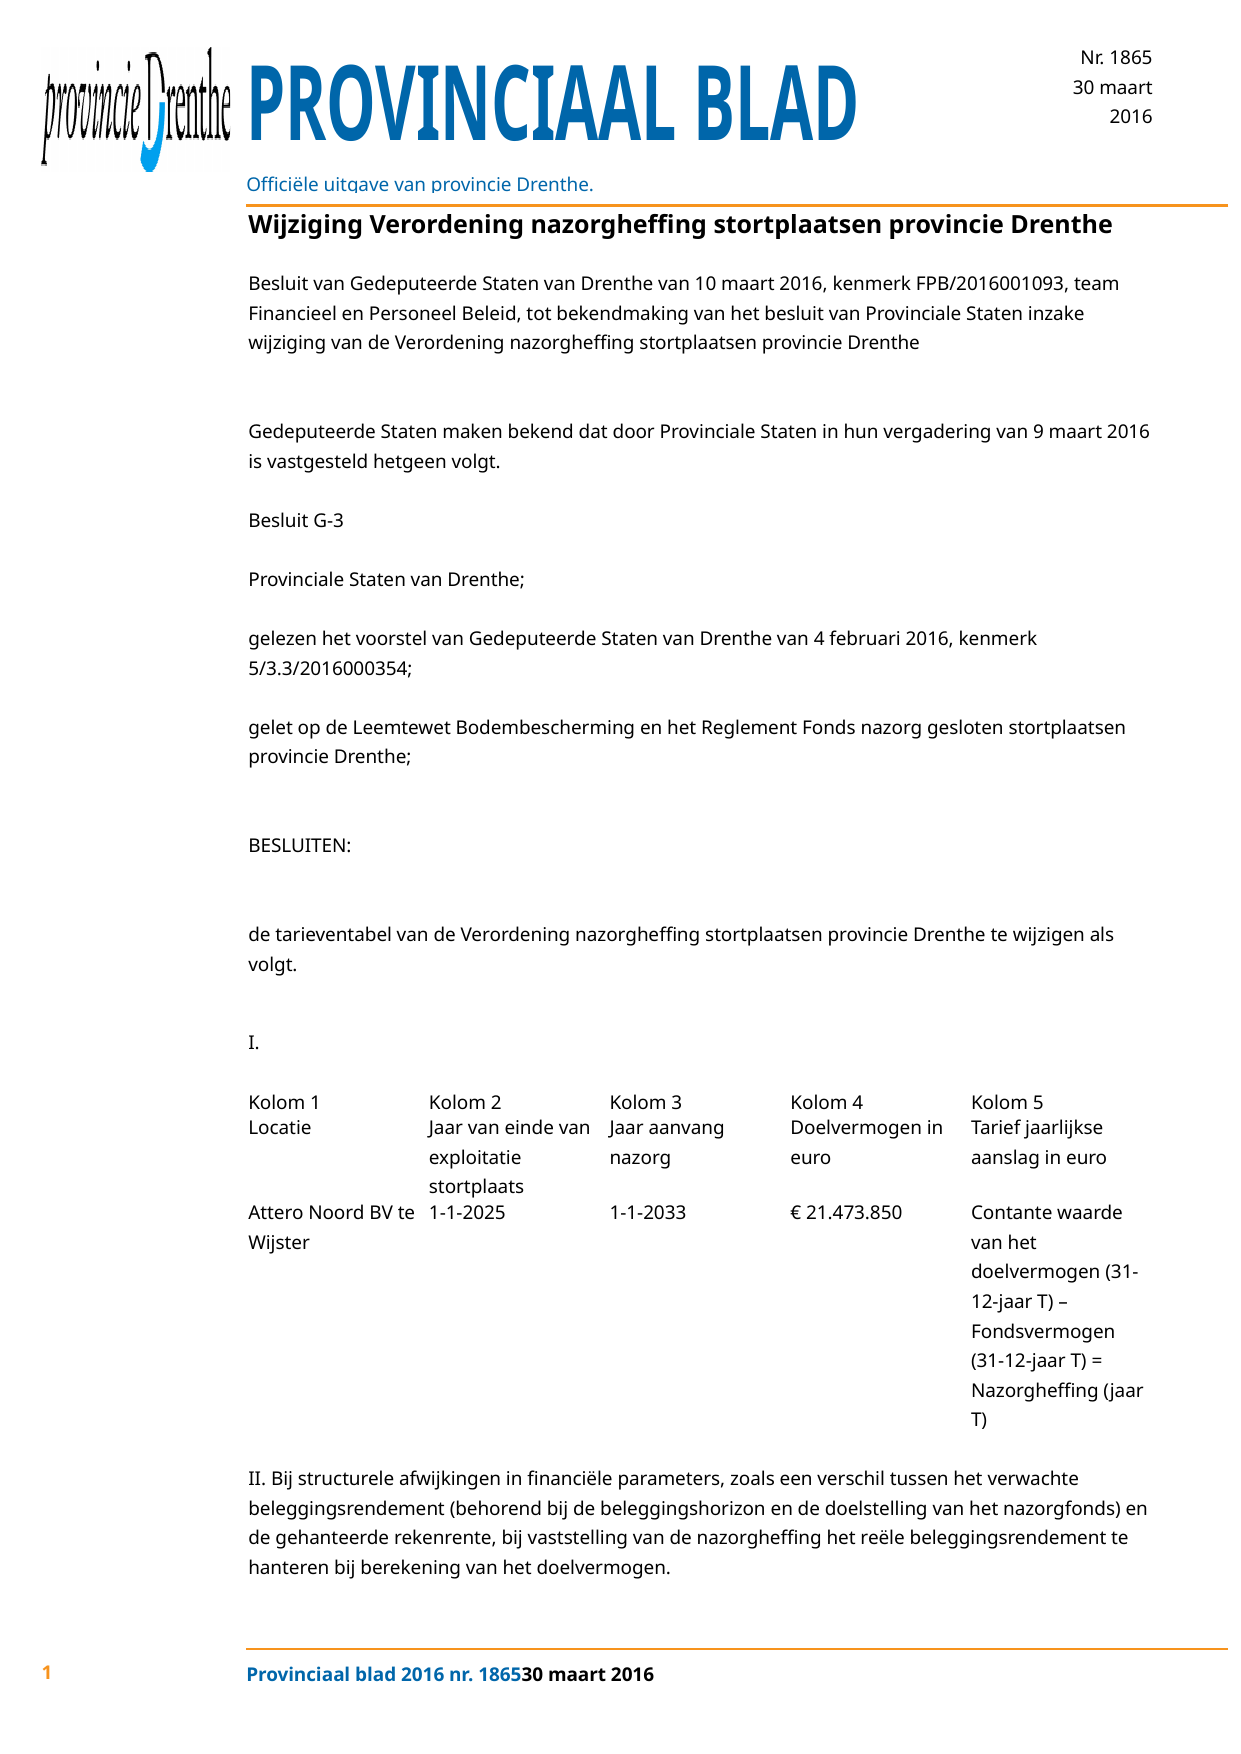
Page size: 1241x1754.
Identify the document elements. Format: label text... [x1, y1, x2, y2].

table_cell Jaar aanvang nazorg [609, 1115, 790, 1199]
table_cell 1-1-2025 [429, 1200, 609, 1432]
table_cell € 21.473.850 [790, 1200, 971, 1432]
table_header Kolom 4 [790, 1089, 971, 1114]
table_cell Locatie [248, 1115, 429, 1199]
text Gedeputeerde Staten maken bekend dat door Provinciale Staten in hun vergadering van 9 maart 2016 is vastgesteld hetgeen volgt. [248, 418, 1152, 473]
text Provinciale Staten van Drenthe; [248, 566, 1152, 592]
table_header Kolom 3 [609, 1089, 790, 1114]
text Wijziging Verordening nazorgheffing stortplaatsen provincie Drenthe [248, 207, 1152, 241]
table_header Kolom 5 [971, 1089, 1152, 1114]
text de tarieventabel van de Verordening nazorgheffing stortplaatsen provincie Drenthe te wijzigen als volgt. [248, 921, 1152, 976]
table_cell Contante waarde van het doelvermogen (31-12-jaar T) – Fondsvermogen (31-12-jaar T) = Nazorgheffing (jaar T) [971, 1200, 1152, 1432]
text gelezen het voorstel van Gedeputeerde Staten van Drenthe van 4 februari 2016, kenmerk 5/3.3/2016000354; [248, 625, 1152, 681]
text Besluit van Gedeputeerde Staten van Drenthe van 10 maart 2016, kenmerk FPB/2016001093, team Financieel en Personeel Beleid, tot bekendmaking van het besluit van Provinciale Staten inzake wijziging van de Verordening nazorgheffing stortplaatsen provincie Drenthe [248, 270, 1152, 355]
text I. [248, 1029, 1152, 1055]
table_cell 1-1-2033 [609, 1200, 790, 1432]
text gelet op de Leemtewet Bodembescherming en het Reglement Fonds nazorg gesloten stortplaatsen provincie Drenthe; [248, 714, 1152, 769]
table_header Kolom 2 [429, 1089, 609, 1114]
table_cell Doelvermogen in euro [790, 1115, 971, 1199]
text BESLUITEN: [248, 832, 1152, 858]
picture [41, 47, 231, 172]
text II. Bij structurele afwijkingen in financiële parameters, zoals een verschil tussen het verwachte beleggingsrendement (behorend bij de beleggingshorizon en de doelstelling van het nazorgfonds) en de gehanteerde rekenrente, bij vaststelling van de nazorgheffing het reële beleggingsrendement te hanteren bij berekening van het doelvermogen. [248, 1465, 1152, 1579]
table_header Kolom 1 [248, 1089, 429, 1114]
text Besluit G-3 [248, 507, 1152, 533]
table_cell Tarief jaarlijkse aanslag in euro [971, 1115, 1152, 1199]
table_cell Jaar van einde van exploitatie stortplaats [429, 1115, 609, 1199]
table_cell Attero Noord BV te Wijster [248, 1200, 429, 1432]
